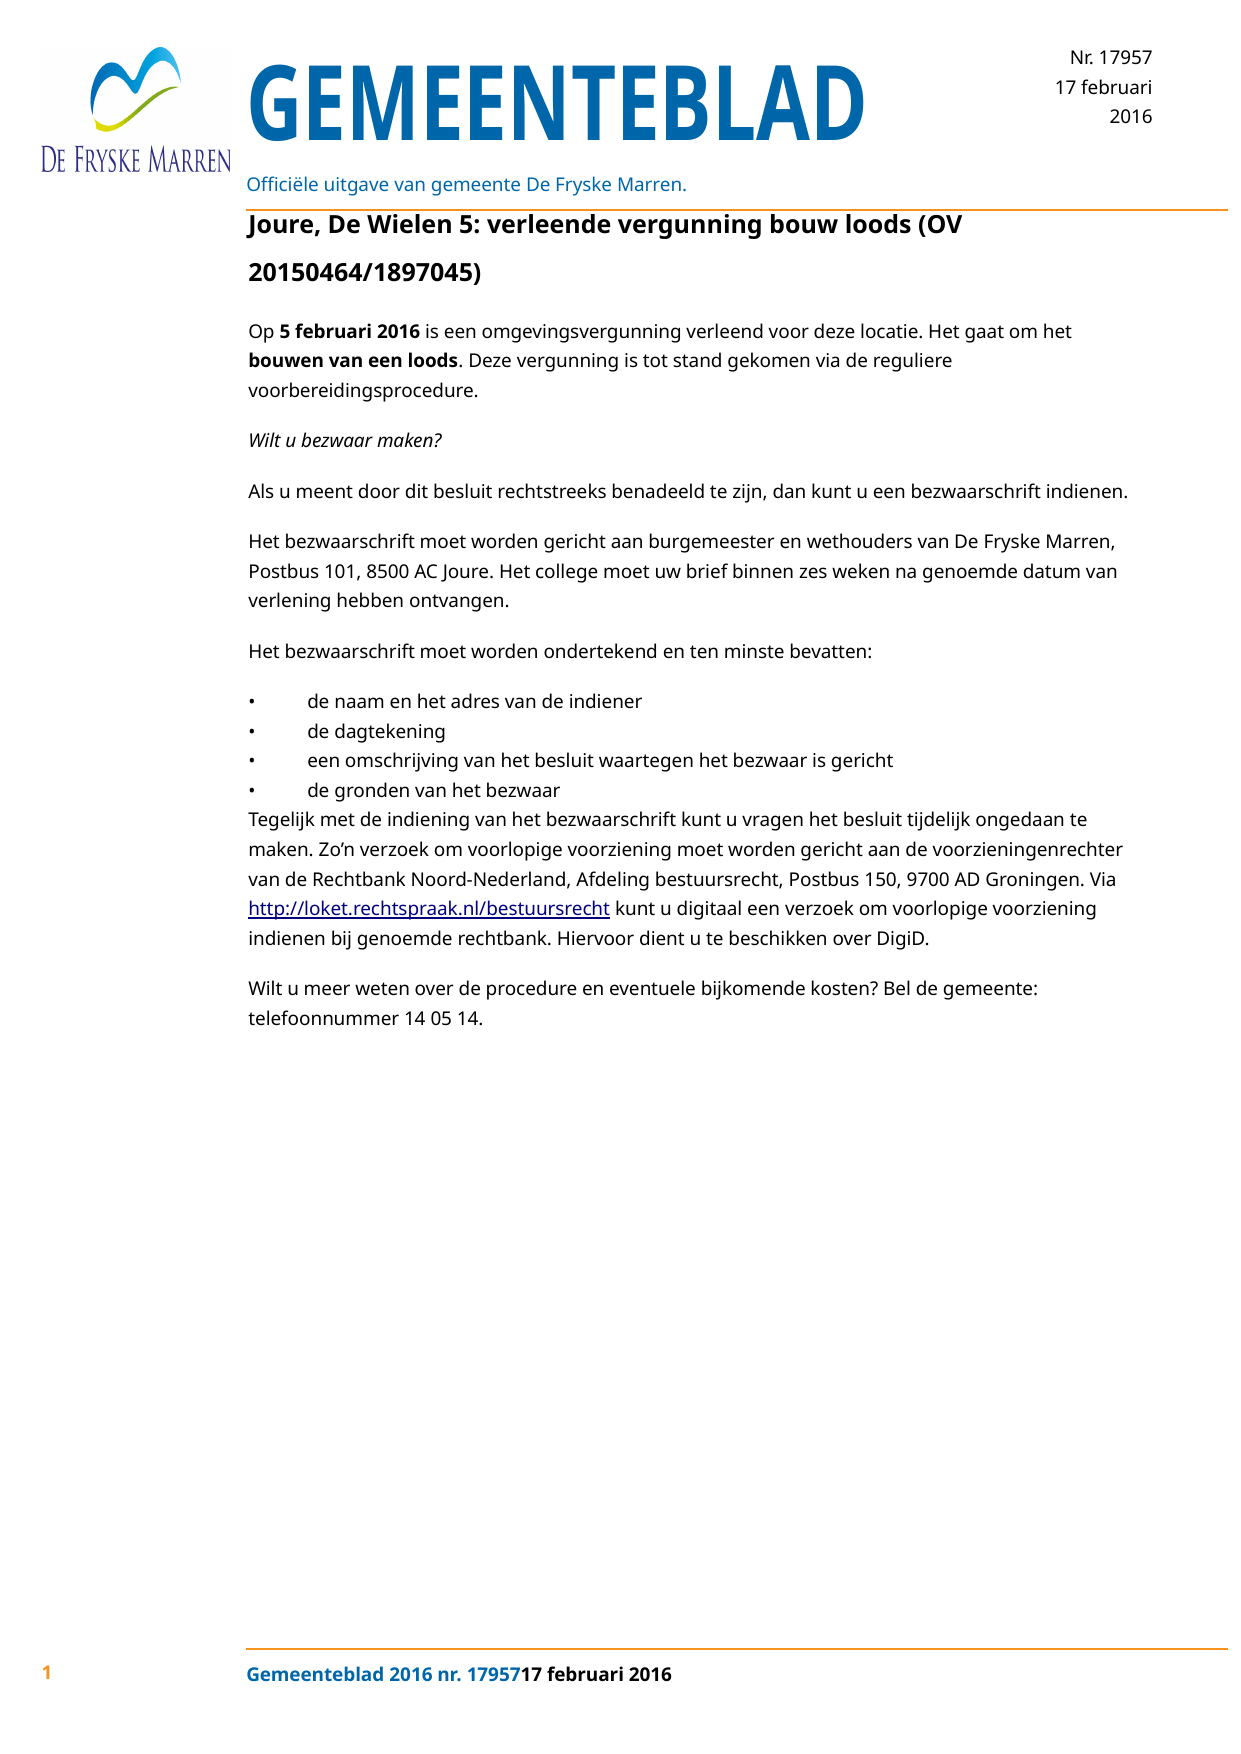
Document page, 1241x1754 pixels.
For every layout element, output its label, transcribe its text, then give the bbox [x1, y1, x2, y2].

list een omschrijving van het besluit waartegen het bezwaar is gericht [248, 747, 1152, 773]
text Op 5 februari 2016 is een omgevingsvergunning verleend voor deze locatie. Het gaat om het bouwen van een loods. Deze vergunning is tot stand gekomen via de reguliere voorbereidingsprocedure. [248, 318, 1152, 403]
text Het bezwaarschrift moet worden ondertekend en ten minste bevatten: [248, 638, 1152, 664]
picture [41, 47, 231, 172]
text Joure, De Wielen 5: verleende vergunning bouw loods (OV 20150464/1897045) [248, 211, 1152, 288]
text Het bezwaarschrift moet worden gericht aan burgemeester en wethouders van De Fryske Marren, Postbus 101, 8500 AC Joure. Het college moet uw brief binnen zes weken na genoemde datum van verlening hebben ontvangen. [248, 528, 1152, 613]
text Tegelijk met de indiening van het bezwaarschrift kunt u vragen het besluit tijdelijk ongedaan te maken. Zo’n verzoek om voorlopige voorziening moet worden gericht aan de voorzieningenrechter van de Rechtbank Noord-Nederland, Afdeling bestuursrecht, Postbus 150, 9700 AD Groningen. Via http://loket.rechtspraak.nl/bestuursrecht kunt u digitaal een verzoek om voorlopige voorziening indienen bij genoemde rechtbank. Hiervoor dient u te beschikken over DigiD. [248, 807, 1152, 951]
text Wilt u meer weten over de procedure en eventuele bijkomende kosten? Bel de gemeente: telefoonnummer 14 05 14. [248, 975, 1152, 1031]
list de dagtekening [248, 718, 1152, 744]
text Wilt u bezwaar maken? [248, 427, 1152, 453]
text Als u meent door dit besluit rechtstreeks benadeeld te zijn, dan kunt u een bezwaarschrift indienen. [248, 478, 1152, 504]
list de naam en het adres van de indiener [248, 688, 1152, 714]
list de gronden van het bezwaar [248, 777, 1152, 803]
